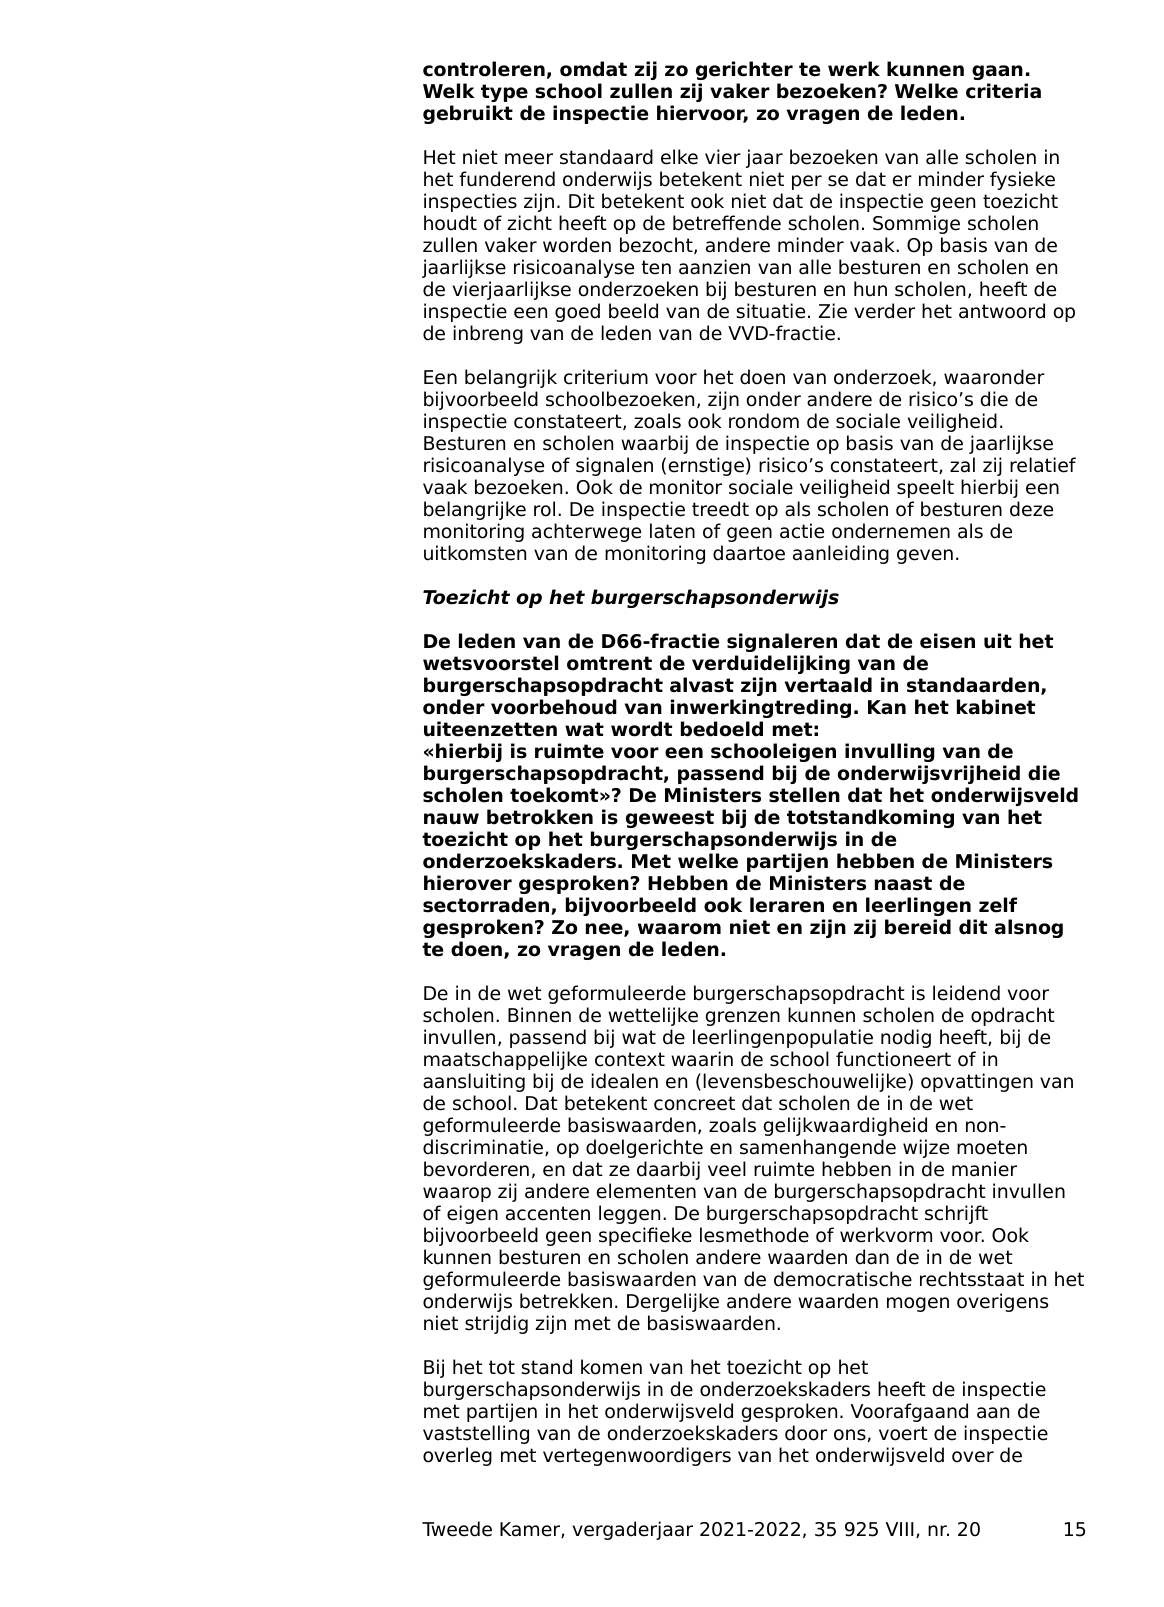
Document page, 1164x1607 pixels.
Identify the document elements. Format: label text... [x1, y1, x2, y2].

text De leden van de D66-fractie signaleren dat de eisen uit het wetsvoorstel omtrent de verduidelijking van de burgerschapsopdracht alvast zijn vertaald in standaarden, onder voorbehoud van inwerkingtreding. Kan het kabinet uiteenzetten wat wordt bedoeld met: [422, 631, 1087, 741]
text Het niet meer standaard elke vier jaar bezoeken van alle scholen in het funderend onderwijs betekent niet per se dat er minder fysieke inspecties zijn. Dit betekent ook niet dat de inspectie geen toezicht houdt of zicht heeft op de betreffende scholen. Sommige scholen zullen vaker worden bezocht, andere minder vaak. Op basis van de jaarlijkse risicoanalyse ten aanzien van alle besturen en scholen en de vierjaarlijkse onderzoeken bij besturen en hun scholen, heeft de inspectie een goed beeld van de situatie. Zie verder het antwoord op de inbreng van de leden van de VVD-fractie. [422, 147, 1087, 345]
text De in de wet geformuleerde burgerschapsopdracht is leidend voor scholen. Binnen de wettelijke grenzen kunnen scholen de opdracht invullen, passend bij wat de leerlingenpopulatie nodig heeft, bij de maatschappelijke context waarin de school functioneert of in aansluiting bij de idealen en (levensbeschouwelijke) opvattingen van de school. Dat betekent concreet dat scholen de in de wet geformuleerde basiswaarden, zoals gelijkwaardigheid en non-discriminatie, op doelgerichte en samenhangende wijze moeten bevorderen, en dat ze daarbij veel ruimte hebben in de manier waarop zij andere elementen van de burgerschapsopdracht invullen of eigen accenten leggen. De burgerschapsopdracht schrijft bijvoorbeeld geen specifieke lesmethode of werkvorm voor. Ook kunnen besturen en scholen andere waarden dan de in de wet geformuleerde basiswaarden van de democratische rechtsstaat in het onderwijs betrekken. Dergelijke andere waarden mogen overigens niet strijdig zijn met de basiswaarden. [422, 983, 1087, 1335]
text controleren, omdat zij zo gerichter te werk kunnen gaan. Welk type school zullen zij vaker bezoeken? Welke criteria gebruikt de inspectie hiervoor, zo vragen de leden. [422, 59, 1087, 125]
subtitle Toezicht op het burgerschapsonderwijs [422, 587, 1087, 609]
text Bij het tot stand komen van het toezicht op het burgerschapsonderwijs in de onderzoekskaders heeft de inspectie met partijen in het onderwijsveld gesproken. Voorafgaand aan de vaststelling van de onderzoekskaders door ons, voert de inspectie overleg met vertegenwoordigers van het onderwijsveld over de [422, 1357, 1087, 1467]
text Een belangrijk criterium voor het doen van onderzoek, waaronder bijvoorbeeld schoolbezoeken, zijn onder andere de risico’s die de inspectie constateert, zoals ook rondom de sociale veiligheid. Besturen en scholen waarbij de inspectie op basis van de jaarlijkse risicoanalyse of signalen (ernstige) risico’s constateert, zal zij relatief vaak bezoeken. Ook de monitor sociale veiligheid speelt hierbij een belangrijke rol. De inspectie treedt op als scholen of besturen deze monitoring achterwege laten of geen actie ondernemen als de uitkomsten van de monitoring daartoe aanleiding geven. [422, 367, 1087, 565]
text «hierbij is ruimte voor een schooleigen invulling van de burgerschapsopdracht, passend bij de onderwijsvrijheid die scholen toekomt»? De Ministers stellen dat het onderwijsveld nauw betrokken is geweest bij de totstandkoming van het toezicht op het burgerschapsonderwijs in de onderzoekskaders. Met welke partijen hebben de Ministers hierover gesproken? Hebben de Ministers naast de sectorraden, bijvoorbeeld ook leraren en leerlingen zelf gesproken? Zo nee, waarom niet en zijn zij bereid dit alsnog te doen, zo vragen de leden. [422, 741, 1087, 961]
